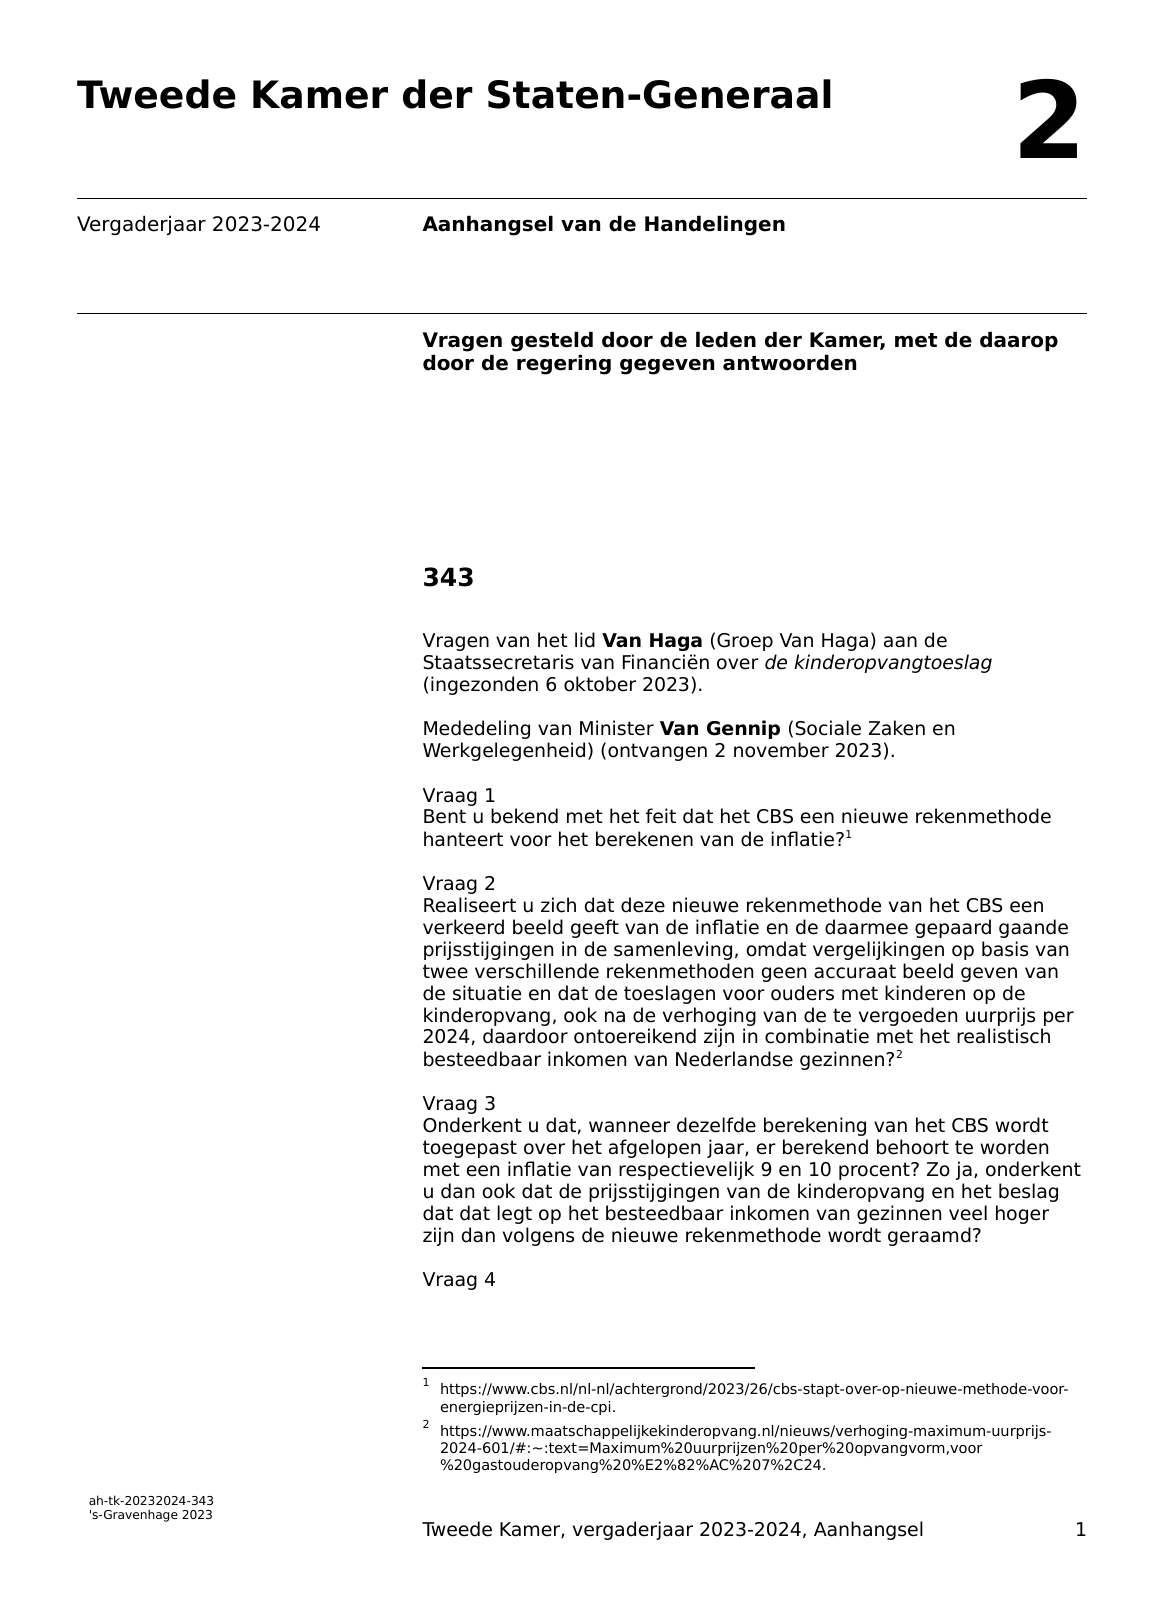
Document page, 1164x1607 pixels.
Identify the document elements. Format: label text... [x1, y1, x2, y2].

text Mededeling van Minister Van Gennip (Sociale Zaken en Werkgelegenheid) (ontvangen 2 november 2023). [422, 718, 1087, 762]
table_cell Aanhangsel van de Handelingen [422, 199, 1087, 313]
table_header Tweede Kamer der Staten-Generaal [77, 59, 886, 198]
text Vraag 2 [422, 873, 1087, 894]
text https://www.maatschappelijkekinderopvang.nl/nieuws/verhoging-maximum-uurprijs-2024-601/#:~:text=Maximum%20uurprijzen%20per%20opvangvorm,voor%20gastouderopvang%20%E2%82%AC%207%2C24. [422, 1418, 1087, 1474]
text https://www.cbs.nl/nl-nl/achtergrond/2023/26/cbs-stapt-over-op-nieuwe-methode-voor-energieprijzen-in-de-cpi. [422, 1377, 1087, 1416]
text Vraag 4 [422, 1269, 1087, 1291]
text 343 [422, 563, 1087, 592]
text Onderkent u dat, wanneer dezelfde berekening van het CBS wordt toegepast over het afgelopen jaar, er berekend behoort te worden met een inflatie van respectievelijk 9 en 10 procent? Zo ja, onderkent u dan ook dat de prijsstijgingen van de kinderopvang en het beslag dat dat legt op het besteedbaar inkomen van gezinnen veel hoger zijn dan volgens de nieuwe rekenmethode wordt geraamd? [422, 1114, 1087, 1246]
text 's-Gravenhage 2023 [88, 1508, 323, 1522]
table_cell Vragen gesteld door de leden der Kamer, met de daarop door de regering gegeven antwoorden [422, 314, 1087, 375]
table_cell [77, 314, 422, 375]
table_header 2 [886, 59, 1087, 198]
text Vragen van het lid Van Haga (Groep Van Haga) aan de Staatssecretaris van Financiën over de kinderopvangtoeslag (ingezonden 6 oktober 2023). [422, 630, 1087, 696]
text Realiseert u zich dat deze nieuwe rekenmethode van het CBS een verkeerd beeld geeft van de inflatie en de daarmee gepaard gaande prijsstijgingen in de samenleving, omdat vergelijkingen op basis van twee verschillende rekenmethoden geen accuraat beeld geven van de situatie en dat de toeslagen voor ouders met kinderen op de kinderopvang, ook na de verhoging van de te vergoeden uurprijs per 2024, daardoor ontoereikend zijn in combinatie met het realistisch besteedbaar inkomen van Nederlandse gezinnen? [422, 894, 1087, 1070]
table_cell Vergaderjaar 2023-2024 [77, 199, 422, 313]
text Bent u bekend met het feit dat het CBS een nieuwe rekenmethode hanteert voor het berekenen van de inflatie? [422, 806, 1087, 850]
text Vraag 3 [422, 1093, 1087, 1114]
text Vraag 1 [422, 784, 1087, 806]
text ah-tk-20232024-343 [88, 1494, 323, 1508]
